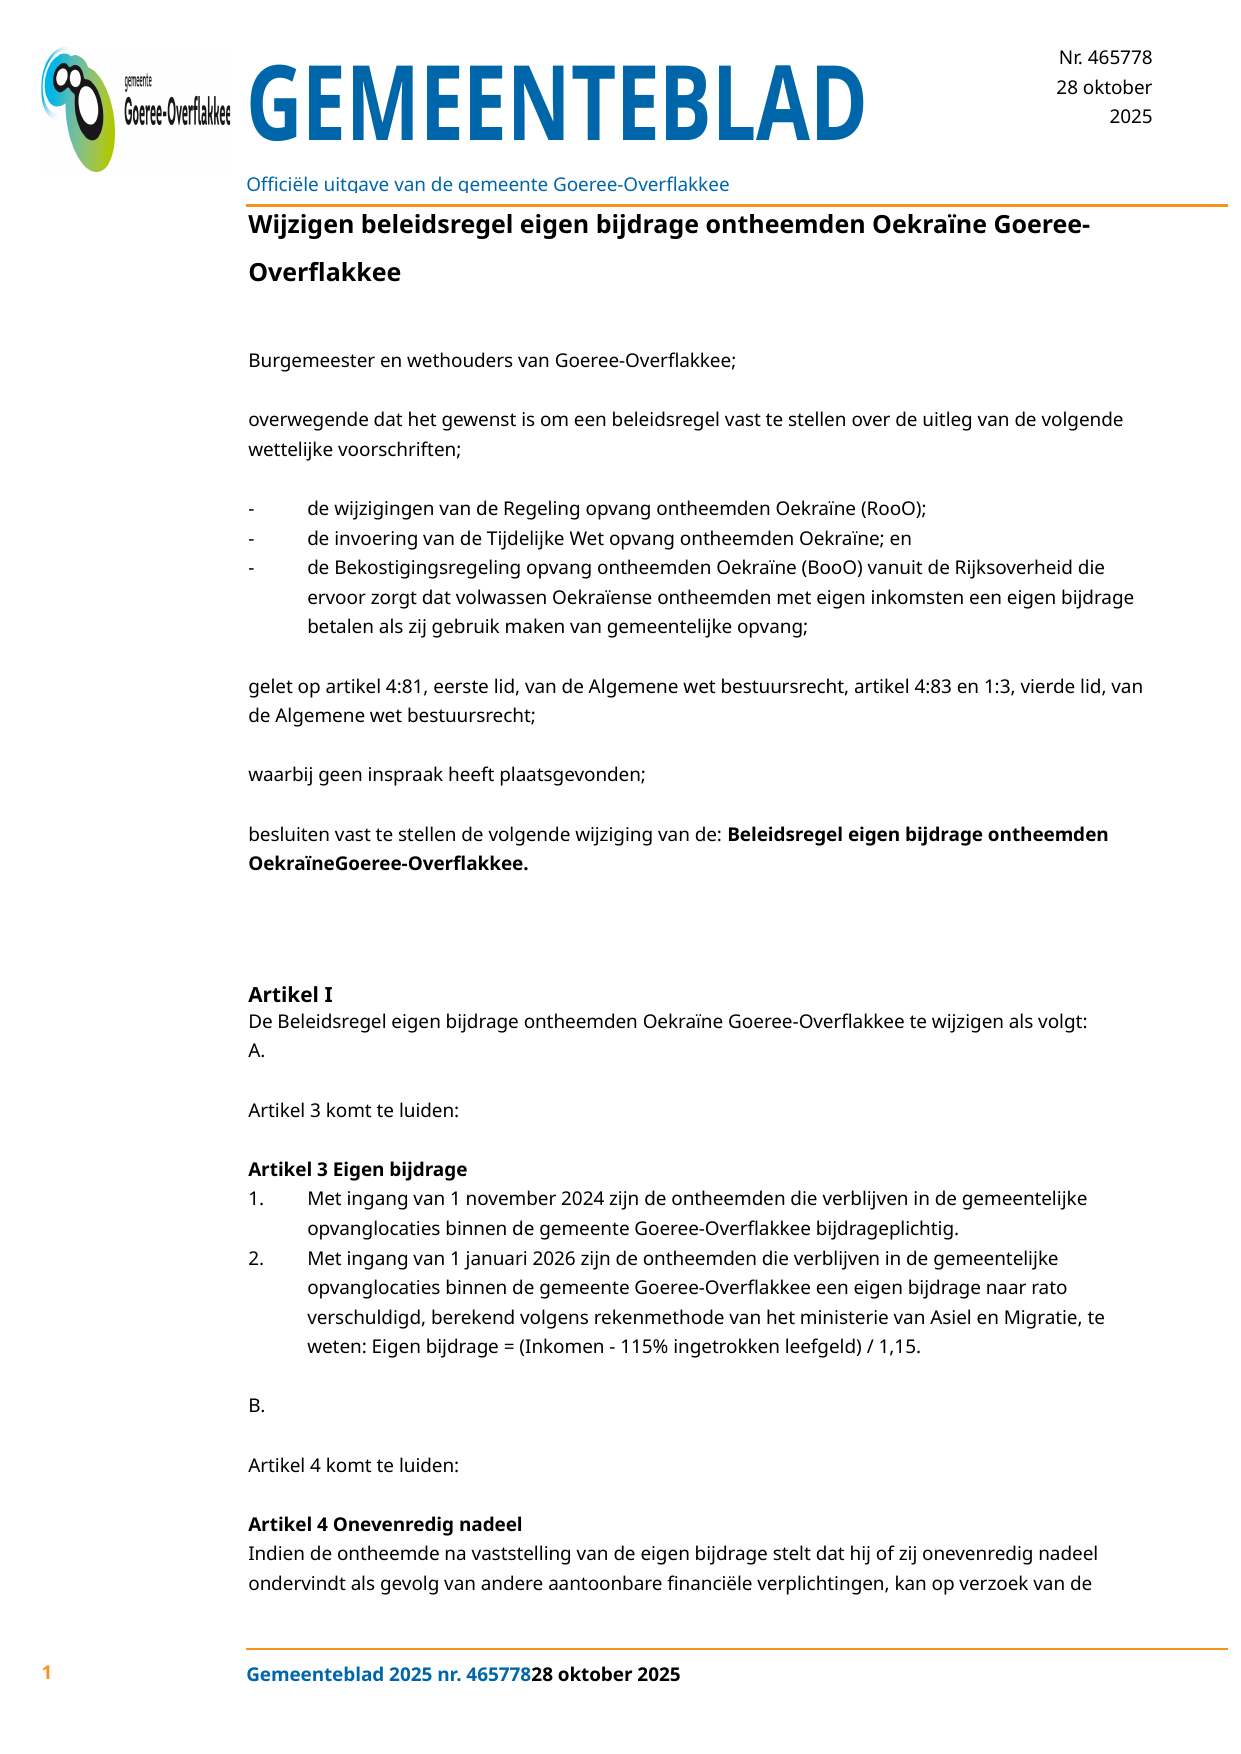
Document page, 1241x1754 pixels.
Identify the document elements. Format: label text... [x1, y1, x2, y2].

list Met ingang van 1 januari 2026 zijn de ontheemden die verblijven in de gemeentelijke opvanglocaties binnen de gemeente Goeree-Overflakkee een eigen bijdrage naar rato verschuldigd, berekend volgens rekenmethode van het ministerie van Asiel en Migratie, te weten: Eigen bijdrage = (Inkomen - 115% ingetrokken leefgeld) / 1,15. [248, 1245, 1152, 1359]
text gelet op artikel 4:81, eerste lid, van de Algemene wet bestuursrecht, artikel 4:83 en 1:3, vierde lid, van de Algemene wet bestuursrecht; [248, 673, 1152, 728]
text Artikel 4 komt te luiden: [248, 1452, 1152, 1478]
text A. [248, 1038, 1152, 1063]
list Met ingang van 1 november 2024 zijn de ontheemden die verblijven in de gemeentelijke opvanglocaties binnen de gemeente Goeree-Overflakkee bijdrageplichtig. [248, 1186, 1152, 1241]
text Wijzigen beleidsregel eigen bijdrage ontheemden Oekraïne Goeree-Overflakkee [248, 207, 1152, 288]
text Artikel 4 Onevenredig nadeel [248, 1511, 1152, 1537]
text besluiten vast te stellen de volgende wijziging van de: Beleidsregel eigen bijdrage ontheemden OekraïneGoeree-Overflakkee. [248, 821, 1152, 876]
text overwegende dat het gewenst is om een beleidsregel vast te stellen over de uitleg van de volgende wettelijke voorschriften; [248, 407, 1152, 462]
text Artikel 3 komt te luiden: [248, 1097, 1152, 1123]
text waarbij geen inspraak heeft plaatsgevonden; [248, 762, 1152, 787]
text Artikel 3 Eigen bijdrage [248, 1156, 1152, 1182]
text De Beleidsregel eigen bijdrage ontheemden Oekraïne Goeree-Overflakkee te wijzigen als volgt: [248, 1008, 1152, 1034]
list de invoering van de Tijdelijke Wet opvang ontheemden Oekraïne; en [248, 525, 1152, 551]
list de Bekostigingsregeling opvang ontheemden Oekraïne (BooO) vanuit de Rijksoverheid die ervoor zorgt dat volwassen Oekraïense ontheemden met eigen inkomsten een eigen bijdrage betalen als zij gebruik maken van gemeentelijke opvang; [248, 554, 1152, 639]
text Artikel I [248, 980, 1152, 1008]
list de wijzigingen van de Regeling opvang ontheemden Oekraïne (RooO); [248, 495, 1152, 521]
picture [41, 47, 231, 172]
text Burgemeester en wethouders van Goeree-Overflakkee; [248, 347, 1152, 373]
text B. [248, 1393, 1152, 1418]
text Indien de ontheemde na vaststelling van de eigen bijdrage stelt dat hij of zij onevenredig nadeel ondervindt als gevolg van andere aantoonbare financiële verplichtingen, kan op verzoek van de [248, 1541, 1152, 1596]
